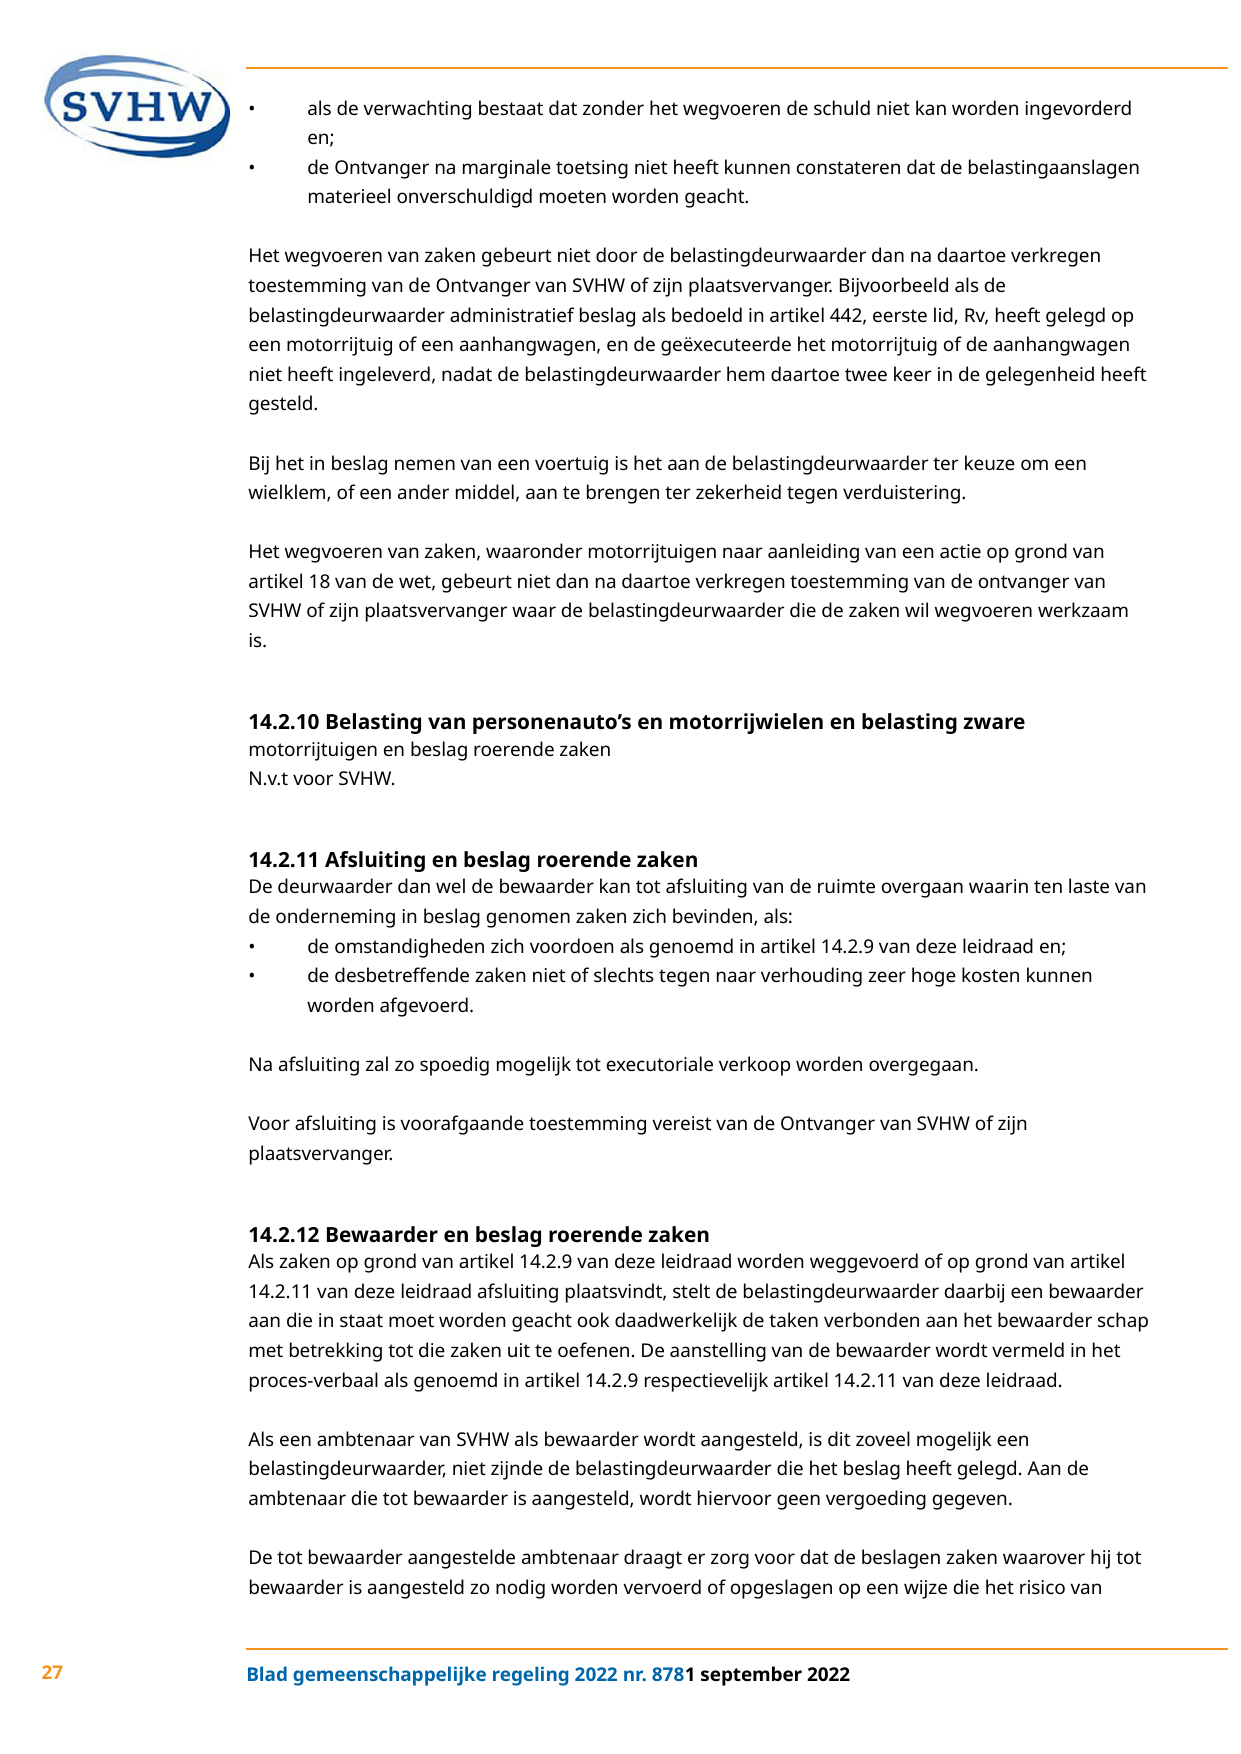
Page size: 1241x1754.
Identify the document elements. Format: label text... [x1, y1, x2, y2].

text Na afsluiting zal zo spoedig mogelijk tot executoriale verkoop worden overgegaan. [248, 1051, 1152, 1077]
list de desbetreffende zaken niet of slechts tegen naar verhouding zeer hoge kosten kunnen worden afgevoerd. [248, 962, 1152, 1018]
text Het wegvoeren van zaken, waaronder motorrijtuigen naar aanleiding van een actie op grond van artikel 18 van de wet, gebeurt niet dan na daartoe verkregen toestemming van de ontvanger van SVHW of zijn plaatsvervanger waar de belastingdeurwaarder die de zaken wil wegvoeren werkzaam is. [248, 538, 1152, 653]
picture [41, 47, 231, 172]
text Als een ambtenaar van SVHW als bewaarder wordt aangesteld, is dit zoveel mogelijk een belastingdeurwaarder, niet zijnde de belastingdeurwaarder die het beslag heeft gelegd. Aan de ambtenaar die tot bewaarder is aangesteld, wordt hiervoor geen vergoeding gegeven. [248, 1426, 1152, 1511]
text Voor afsluiting is voorafgaande toestemming vereist van de Ontvanger van SVHW of zijn plaatsvervanger. [248, 1110, 1152, 1166]
text Bij het in beslag nemen van een voertuig is het aan de belastingdeurwaarder ter keuze om een wielklem, of een ander middel, aan te brengen ter zekerheid tegen verduistering. [248, 450, 1152, 505]
text motorrijtuigen en beslag roerende zaken [248, 736, 1152, 761]
text N.v.t voor SVHW. [248, 765, 1152, 791]
text De deurwaarder dan wel de bewaarder kan tot afsluiting van de ruimte overgaan waarin ten laste van de onderneming in beslag genomen zaken zich bevinden, als: [248, 874, 1152, 929]
text Als zaken op grond van artikel 14.2.9 van deze leidraad worden weggevoerd of op grond van artikel 14.2.11 van deze leidraad afsluiting plaatsvindt, stelt de belastingdeurwaarder daarbij een bewaarder aan die in staat moet worden geacht ook daadwerkelijk de taken verbonden aan het bewaarder schap met betrekking tot die zaken uit te oefenen. De aanstelling van de bewaarder wordt vermeld in het proces-verbaal als genoemd in artikel 14.2.9 respectievelijk artikel 14.2.11 van deze leidraad. [248, 1248, 1152, 1392]
list als de verwachting bestaat dat zonder het wegvoeren de schuld niet kan worden ingevorderd en; [248, 95, 1152, 150]
text De tot bewaarder aangestelde ambtenaar draagt er zorg voor dat de beslagen zaken waarover hij tot bewaarder is aangesteld zo nodig worden vervoerd of opgeslagen op een wijze die het risico van [248, 1544, 1152, 1599]
text 14.2.10 Belasting van personenauto’s en motorrijwielen en belasting zware [248, 707, 1152, 736]
list de Ontvanger na marginale toetsing niet heeft kunnen constateren dat de belastingaanslagen materieel onverschuldigd moeten worden geacht. [248, 154, 1152, 209]
text 14.2.11 Afsluiting en beslag roerende zaken [248, 845, 1152, 874]
text Het wegvoeren van zaken gebeurt niet door de belastingdeurwaarder dan na daartoe verkregen toestemming van de Ontvanger van SVHW of zijn plaatsvervanger. Bijvoorbeeld als de belastingdeurwaarder administratief beslag als bedoeld in artikel 442, eerste lid, Rv, heeft gelegd op een motorrijtuig of een aanhangwagen, en de geëxecuteerde het motorrijtuig of de aanhangwagen niet heeft ingeleverd, nadat de belastingdeurwaarder hem daartoe twee keer in de gelegenheid heeft gesteld. [248, 243, 1152, 416]
text 14.2.12 Bewaarder en beslag roerende zaken [248, 1220, 1152, 1248]
list de omstandigheden zich voordoen als genoemd in artikel 14.2.9 van deze leidraad en; [248, 933, 1152, 959]
